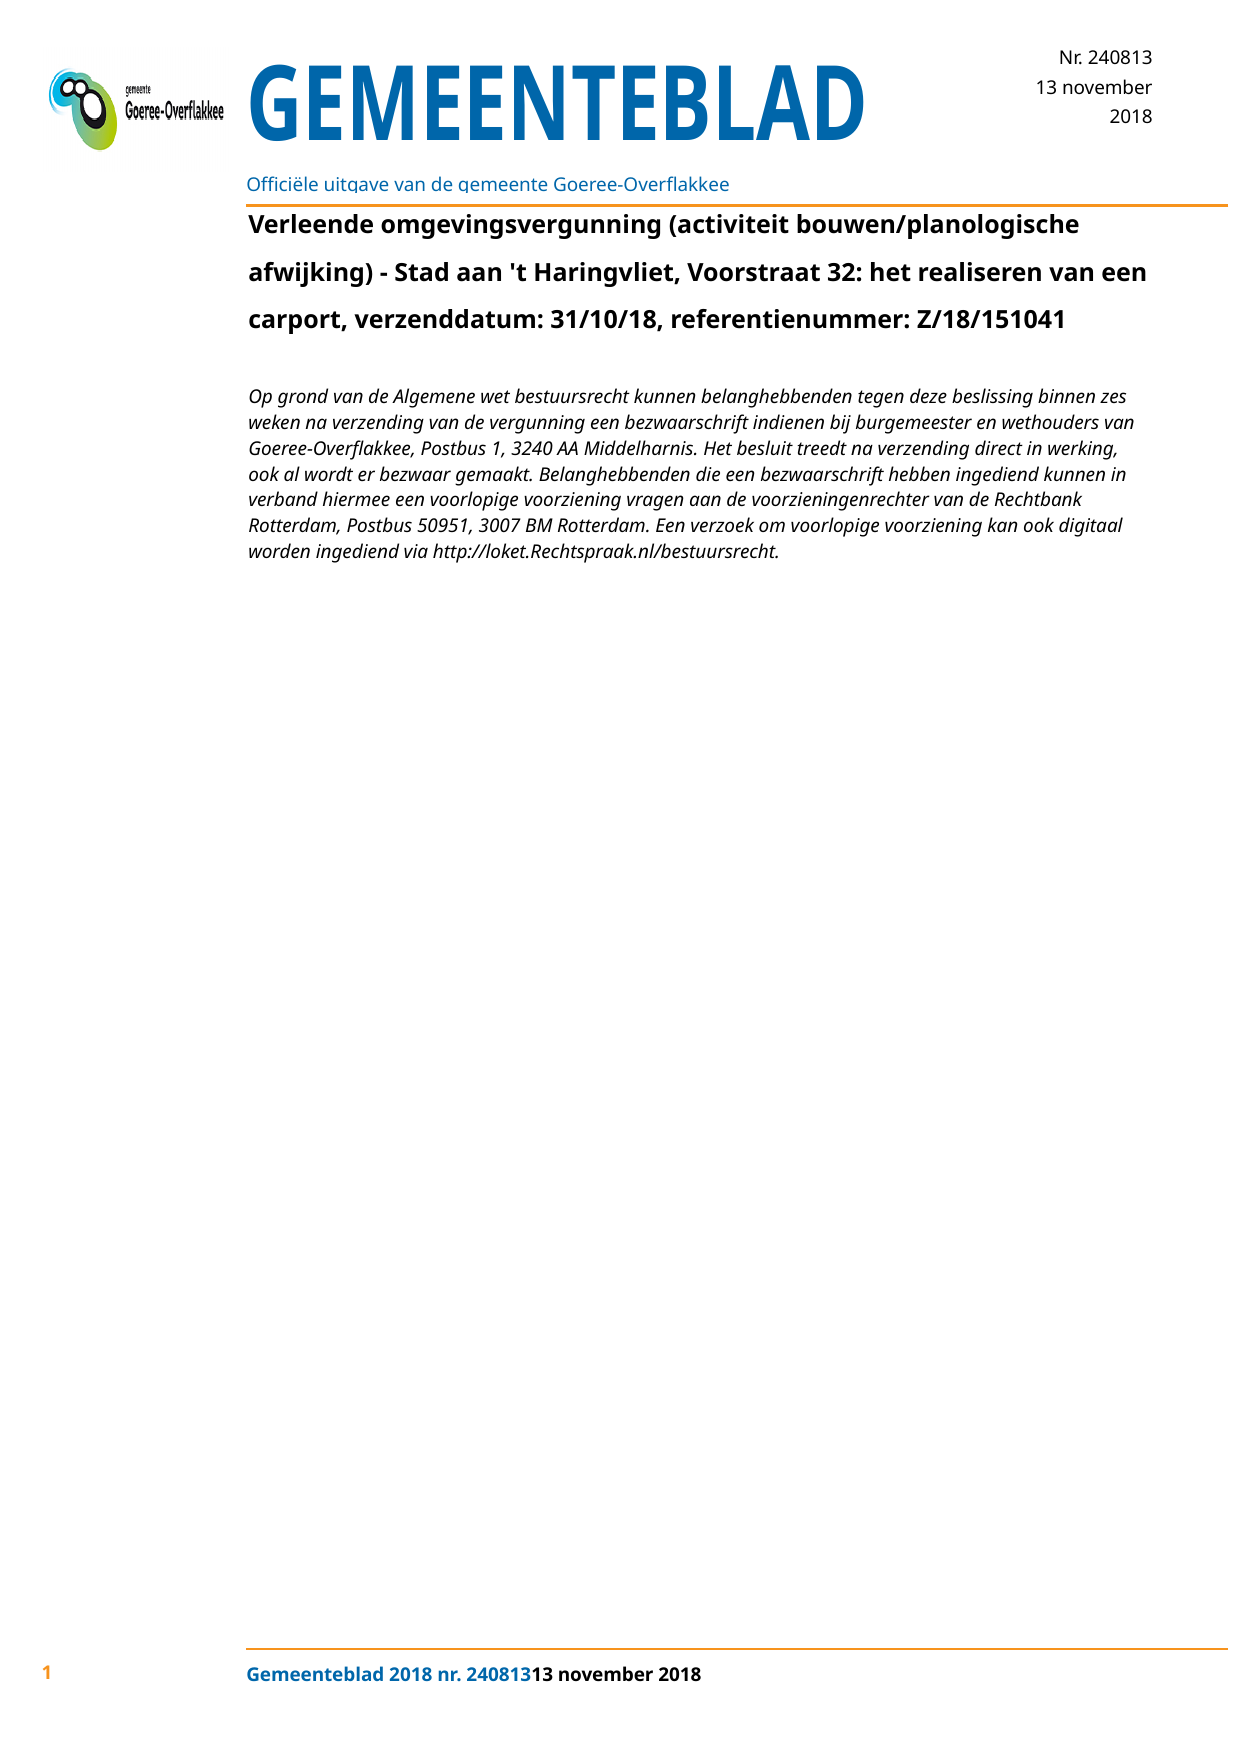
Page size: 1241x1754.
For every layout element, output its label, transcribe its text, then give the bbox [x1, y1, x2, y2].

text Verleende omgevingsvergunning (activiteit bouwen/planologische afwijking) - Stad aan 't Haringvliet, Voorstraat 32: het realiseren van een carport, verzenddatum: 31/10/18, referentienummer: Z/18/151041 [248, 207, 1152, 336]
text Op grond van de Algemene wet bestuursrecht kunnen belanghebbenden tegen deze beslissing binnen zes weken na verzending van de vergunning een bezwaarschrift indienen bij burgemeester en wethouders van Goeree-Overflakkee, Postbus 1, 3240 AA Middelharnis. Het besluit treedt na verzending direct in werking, ook al wordt er bezwaar gemaakt. Belanghebbenden die een bezwaarschrift hebben ingediend kunnen in verband hiermee een voorlopige voorziening vragen aan de voorzieningenrechter van de Rechtbank Rotterdam, Postbus 50951, 3007 BM Rotterdam. Een verzoek om voorlopige voorziening kan ook digitaal worden ingediend via http://loket.Rechtspraak.nl/bestuursrecht. [248, 384, 1152, 564]
picture [41, 47, 231, 172]
